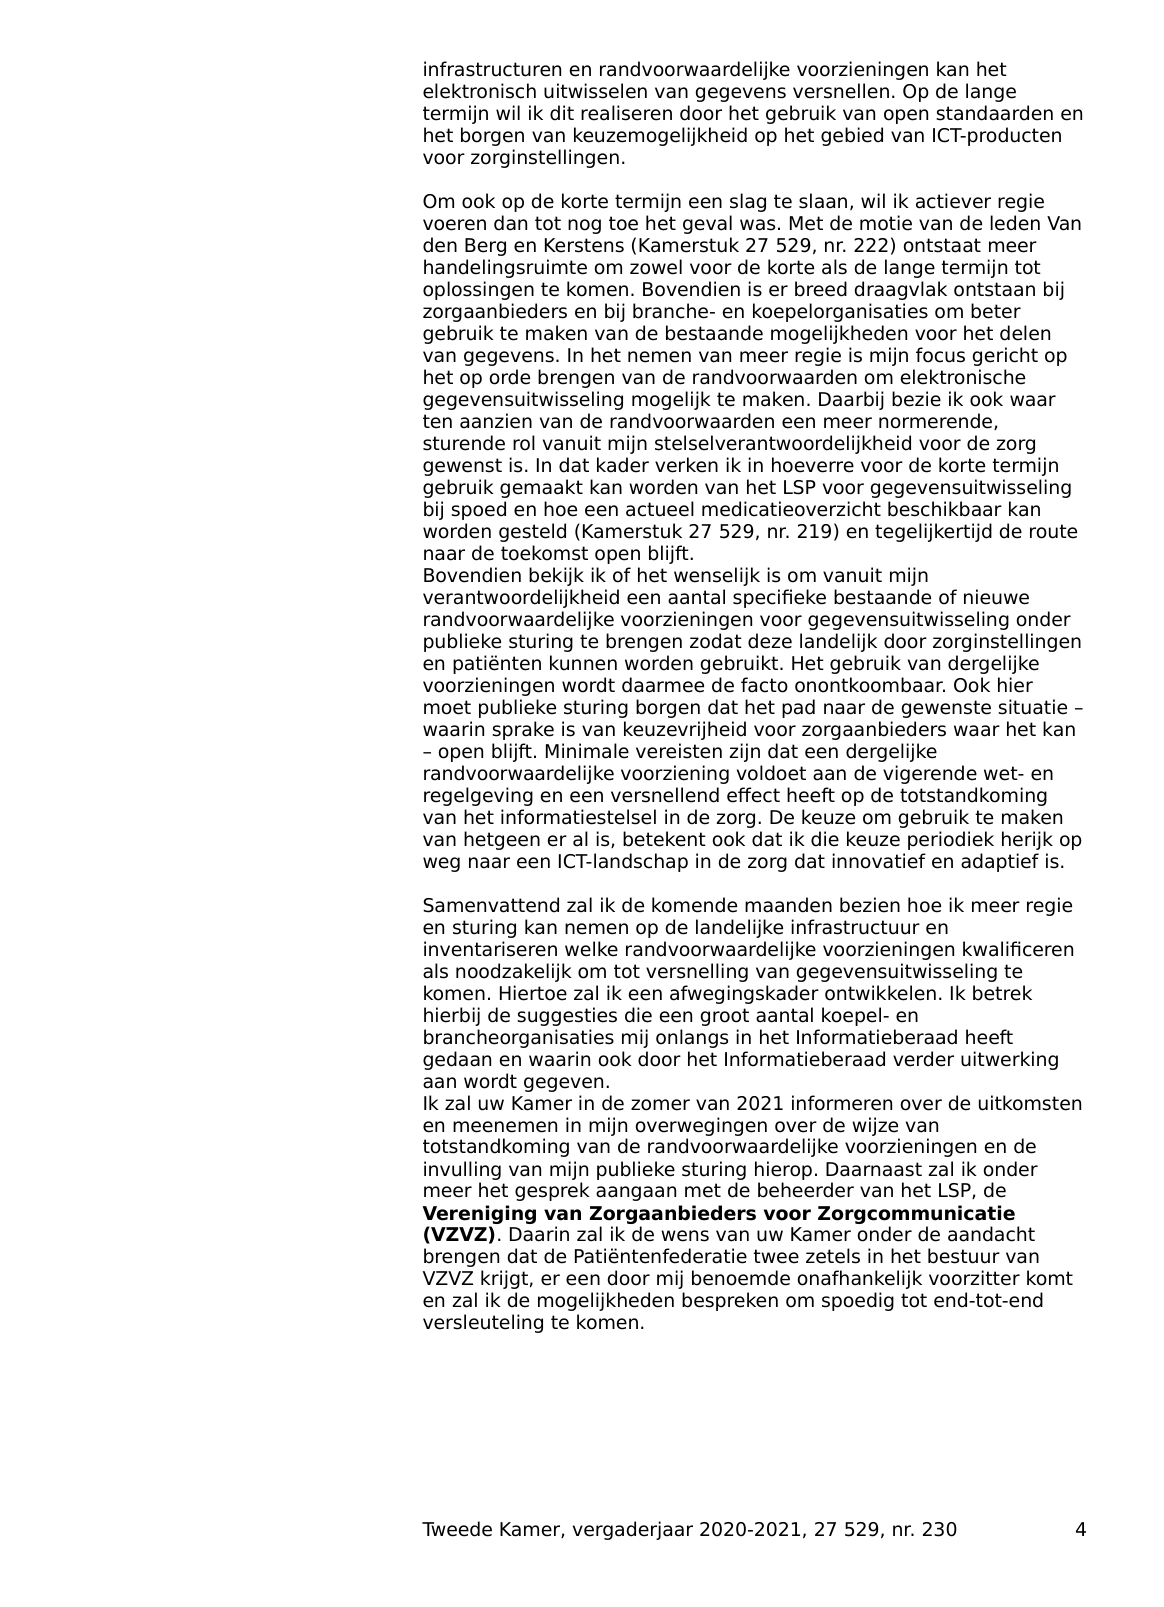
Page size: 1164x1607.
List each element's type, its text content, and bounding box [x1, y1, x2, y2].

text Om ook op de korte termijn een slag te slaan, wil ik actiever regie voeren dan tot nog toe het geval was. Met de motie van de leden Van den Berg en Kerstens (Kamerstuk 27 529, nr. 222) ontstaat meer handelingsruimte om zowel voor de korte als de lange termijn tot oplossingen te komen. Bovendien is er breed draagvlak ontstaan bij zorgaanbieders en bij branche- en koepelorganisaties om beter gebruik te maken van de bestaande mogelijkheden voor het delen van gegevens. In het nemen van meer regie is mijn focus gericht op het op orde brengen van de randvoorwaarden om elektronische gegevensuitwisseling mogelijk te maken. Daarbij bezie ik ook waar ten aanzien van de randvoorwaarden een meer normerende, sturende rol vanuit mijn stelselverantwoordelijkheid voor de zorg gewenst is. In dat kader verken ik in hoeverre voor de korte termijn gebruik gemaakt kan worden van het LSP voor gegevensuitwisseling bij spoed en hoe een actueel medicatieoverzicht beschikbaar kan worden gesteld (Kamerstuk 27 529, nr. 219) en tegelijkertijd de route naar de toekomst open blijft. [422, 191, 1087, 565]
text Bovendien bekijk ik of het wenselijk is om vanuit mijn verantwoordelijkheid een aantal specifieke bestaande of nieuwe randvoorwaardelijke voorzieningen voor gegevensuitwisseling onder publieke sturing te brengen zodat deze landelijk door zorginstellingen en patiënten kunnen worden gebruikt. Het gebruik van dergelijke voorzieningen wordt daarmee de facto onontkoombaar. Ook hier moet publieke sturing borgen dat het pad naar de gewenste situatie – waarin sprake is van keuzevrijheid voor zorgaanbieders waar het kan – open blijft. Minimale vereisten zijn dat een dergelijke randvoorwaardelijke voorziening voldoet aan de vigerende wet- en regelgeving en een versnellend effect heeft op de totstandkoming van het informatiestelsel in de zorg. De keuze om gebruik te maken van hetgeen er al is, betekent ook dat ik die keuze periodiek herijk op weg naar een ICT-landschap in de zorg dat innovatief en adaptief is. [422, 565, 1087, 872]
text infrastructuren en randvoorwaardelijke voorzieningen kan het elektronisch uitwisselen van gegevens versnellen. Op de lange termijn wil ik dit realiseren door het gebruik van open standaarden en het borgen van keuzemogelijkheid op het gebied van ICT-producten voor zorginstellingen. [422, 59, 1087, 169]
text Samenvattend zal ik de komende maanden bezien hoe ik meer regie en sturing kan nemen op de landelijke infrastructuur en inventariseren welke randvoorwaardelijke voorzieningen kwalificeren als noodzakelijk om tot versnelling van gegevensuitwisseling te komen. Hiertoe zal ik een afwegingskader ontwikkelen. Ik betrek hierbij de suggesties die een groot aantal koepel- en brancheorganisaties mij onlangs in het Informatieberaad heeft gedaan en waarin ook door het Informatieberaad verder uitwerking aan wordt gegeven. [422, 895, 1087, 1092]
text Ik zal uw Kamer in de zomer van 2021 informeren over de uitkomsten en meenemen in mijn overwegingen over de wijze van totstandkoming van de randvoorwaardelijke voorzieningen en de invulling van mijn publieke sturing hierop. Daarnaast zal ik onder meer het gesprek aangaan met de beheerder van het LSP, de Vereniging van Zorgaanbieders voor Zorgcommunicatie (VZVZ). Daarin zal ik de wens van uw Kamer onder de aandacht brengen dat de Patiëntenfederatie twee zetels in het bestuur van VZVZ krijgt, er een door mij benoemde onafhankelijk voorzitter komt en zal ik de mogelijkheden bespreken om spoedig tot end-tot-end versleuteling te komen. [422, 1092, 1087, 1334]
